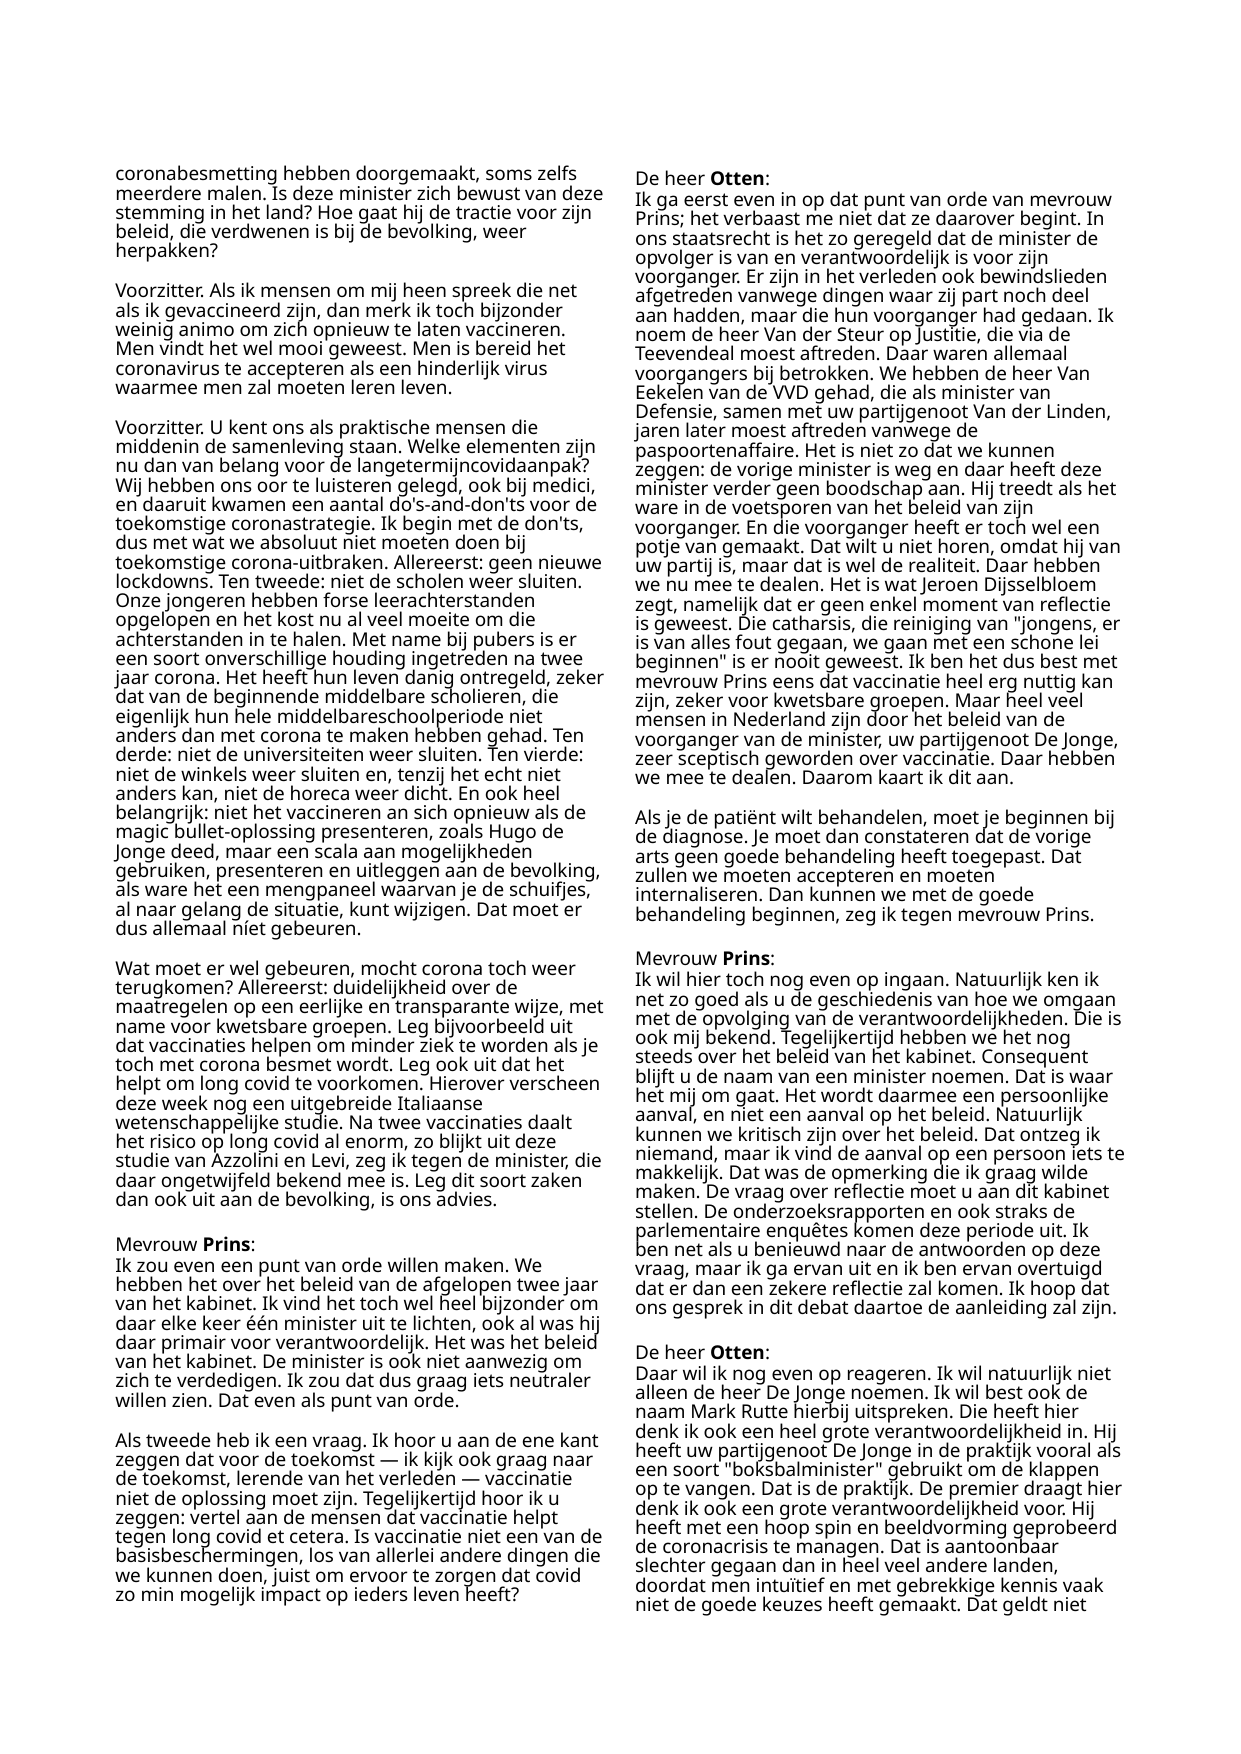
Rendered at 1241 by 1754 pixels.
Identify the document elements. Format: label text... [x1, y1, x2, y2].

text De heer Otten: [635, 1339, 1125, 1365]
text Ik zou even een punt van orde willen maken. We hebben het over het beleid van de afgelopen twee jaar van het kabinet. Ik vind het toch wel heel bijzonder om daar elke keer één minister uit te lichten, ook al was hij daar primair voor verantwoordelijk. Het was het beleid van het kabinet. De minister is ook niet aanwezig om zich te verdedigen. Ik zou dat dus graag iets neutraler willen zien. Dat even als punt van orde. [115, 1257, 605, 1411]
text Wat moet er wel gebeuren, mocht corona toch weer terugkomen? Allereerst: duidelijkheid over de maatregelen op een eerlijke en transparante wijze, met name voor kwetsbare groepen. Leg bijvoorbeeld uit dat vaccinaties helpen om minder ziek te worden als je toch met corona besmet wordt. Leg ook uit dat het helpt om long covid te voorkomen. Hierover verscheen deze week nog een uitgebreide Italiaanse wetenschappelijke studie. Na twee vaccinaties daalt het risico op long covid al enorm, zo blijkt uit deze studie van Azzolini en Levi, zeg ik tegen de minister, die daar ongetwijfeld bekend mee is. Leg dit soort zaken dan ook uit aan de bevolking, is ons advies. [115, 960, 605, 1210]
text Als je de patiënt wilt behandelen, moet je beginnen bij de diagnose. Je moet dan constateren dat de vorige arts geen goede behandeling heeft toegepast. Dat zullen we moeten accepteren en moeten internaliseren. Dan kunnen we met de goede behandeling beginnen, zeg ik tegen mevrouw Prins. [635, 809, 1125, 925]
text Ik ga eerst even in op dat punt van orde van mevrouw Prins; het verbaast me niet dat ze daarover begint. In ons staatsrecht is het zo geregeld dat de minister de opvolger is van en verantwoordelijk is voor zijn voorganger. Er zijn in het verleden ook bewindslieden afgetreden vanwege dingen waar zij part noch deel aan hadden, maar die hun voorganger had gedaan. Ik noem de heer Van der Steur op Justitie, die via de Teevendeal moest aftreden. Daar waren allemaal voorgangers bij betrokken. We hebben de heer Van Eekelen van de VVD gehad, die als minister van Defensie, samen met uw partijgenoot Van der Linden, jaren later moest aftreden vanwege de paspoortenaffaire. Het is niet zo dat we kunnen zeggen: de vorige minister is weg en daar heeft deze minister verder geen boodschap aan. Hij treedt als het ware in de voetsporen van het beleid van zijn voorganger. En die voorganger heeft er toch wel een potje van gemaakt. Dat wilt u niet horen, omdat hij van uw partij is, maar dat is wel de realiteit. Daar hebben we nu mee te dealen. Het is wat Jeroen Dijsselbloem zegt, namelijk dat er geen enkel moment van reflectie is geweest. Die catharsis, die reiniging van "jongens, er is van alles fout gegaan, we gaan met een schone lei beginnen" is er nooit geweest. Ik ben het dus best met mevrouw Prins eens dat vaccinatie heel erg nuttig kan zijn, zeker voor kwetsbare groepen. Maar heel veel mensen in Nederland zijn door het beleid van de voorganger van de minister, uw partijgenoot De Jonge, zeer sceptisch geworden over vaccinatie. Daar hebben we mee te dealen. Daarom kaart ik dit aan. [635, 191, 1125, 788]
text Mevrouw Prins: [635, 946, 1125, 971]
text Voorzitter. U kent ons als praktische mensen die middenin de samenleving staan. Welke elementen zijn nu dan van belang voor de langetermijncovidaanpak? Wij hebben ons oor te luisteren gelegd, ook bij medici, en daaruit kwamen een aantal do's-and-don'ts voor de toekomstige coronastrategie. Ik begin met de don'ts, dus met wat we absoluut niet moeten doen bij toekomstige corona-uitbraken. Allereerst: geen nieuwe lockdowns. Ten tweede: niet de scholen weer sluiten. Onze jongeren hebben forse leerachterstanden opgelopen en het kost nu al veel moeite om die achterstanden in te halen. Met name bij pubers is er een soort onverschillige houding ingetreden na twee jaar corona. Het heeft hun leven danig ontregeld, zeker dat van de beginnende middelbare scholieren, die eigenlijk hun hele middelbareschoolperiode niet anders dan met corona te maken hebben gehad. Ten derde: niet de universiteiten weer sluiten. Ten vierde: niet de winkels weer sluiten en, tenzij het echt niet anders kan, niet de horeca weer dicht. En ook heel belangrijk: niet het vaccineren an sich opnieuw als de magic bullet-oplossing presenteren, zoals Hugo de Jonge deed, maar een scala aan mogelijkheden gebruiken, presenteren en uitleggen aan de bevolking, als ware het een mengpaneel waarvan je de schuifjes, al naar gelang de situatie, kunt wijzigen. Dat moet er dus allemaal níet gebeuren. [115, 419, 605, 939]
text Voorzitter. Als ik mensen om mij heen spreek die net als ik gevaccineerd zijn, dan merk ik toch bijzonder weinig animo om zich opnieuw te laten vaccineren. Men vindt het wel mooi geweest. Men is bereid het coronavirus te accepteren als een hinderlijk virus waarmee men zal moeten leren leven. [115, 282, 605, 398]
text De heer Otten: [635, 165, 1125, 191]
text Ik wil hier toch nog even op ingaan. Natuurlijk ken ik net zo goed als u de geschiedenis van hoe we omgaan met de opvolging van de verantwoordelijkheden. Die is ook mij bekend. Tegelijkertijd hebben we het nog steeds over het beleid van het kabinet. Consequent blijft u de naam van een minister noemen. Dat is waar het mij om gaat. Het wordt daarmee een persoonlijke aanval, en niet een aanval op het beleid. Natuurlijk kunnen we kritisch zijn over het beleid. Dat ontzeg ik niemand, maar ik vind de aanval op een persoon iets te makkelijk. Dat was de opmerking die ik graag wilde maken. De vraag over reflectie moet u aan dit kabinet stellen. De onderzoeksrapporten en ook straks de parlementaire enquêtes komen deze periode uit. Ik ben net als u benieuwd naar de antwoorden op deze vraag, maar ik ga ervan uit en ik ben ervan overtuigd dat er dan een zekere reflectie zal komen. Ik hoop dat ons gesprek in dit debat daartoe de aanleiding zal zijn. [635, 971, 1125, 1318]
text Mevrouw Prins: [115, 1231, 605, 1257]
text Daar wil ik nog even op reageren. Ik wil natuurlijk niet alleen de heer De Jonge noemen. Ik wil best ook de naam Mark Rutte hierbij uitspreken. Die heeft hier denk ik ook een heel grote verantwoordelijkheid in. Hij heeft uw partijgenoot De Jonge in de praktijk vooral als een soort "boksbalminister" gebruikt om de klappen op te vangen. Dat is de praktijk. De premier draagt hier denk ik ook een grote verantwoordelijkheid voor. Hij heeft met een hoop spin en beeldvorming geprobeerd de coronacrisis te managen. Dat is aantoonbaar slechter gegaan dan in heel veel andere landen, doordat men intuïtief en met gebrekkige kennis vaak niet de goede keuzes heeft gemaakt. Dat geldt niet [635, 1365, 1125, 1615]
text coronabesmetting hebben doorgemaakt, soms zelfs meerdere malen. Is deze minister zich bewust van deze stemming in het land? Hoe gaat hij de tractie voor zijn beleid, die verdwenen is bij de bevolking, weer herpakken? [115, 165, 605, 262]
text Als tweede heb ik een vraag. Ik hoor u aan de ene kant zeggen dat voor de toekomst — ik kijk ook graag naar de toekomst, lerende van het verleden — vaccinatie niet de oplossing moet zijn. Tegelijkertijd hoor ik u zeggen: vertel aan de mensen dat vaccinatie helpt tegen long covid et cetera. Is vaccinatie niet een van de basisbeschermingen, los van allerlei andere dingen die we kunnen doen, juist om ervoor te zorgen dat covid zo min mogelijk impact op ieders leven heeft? [115, 1432, 605, 1605]
